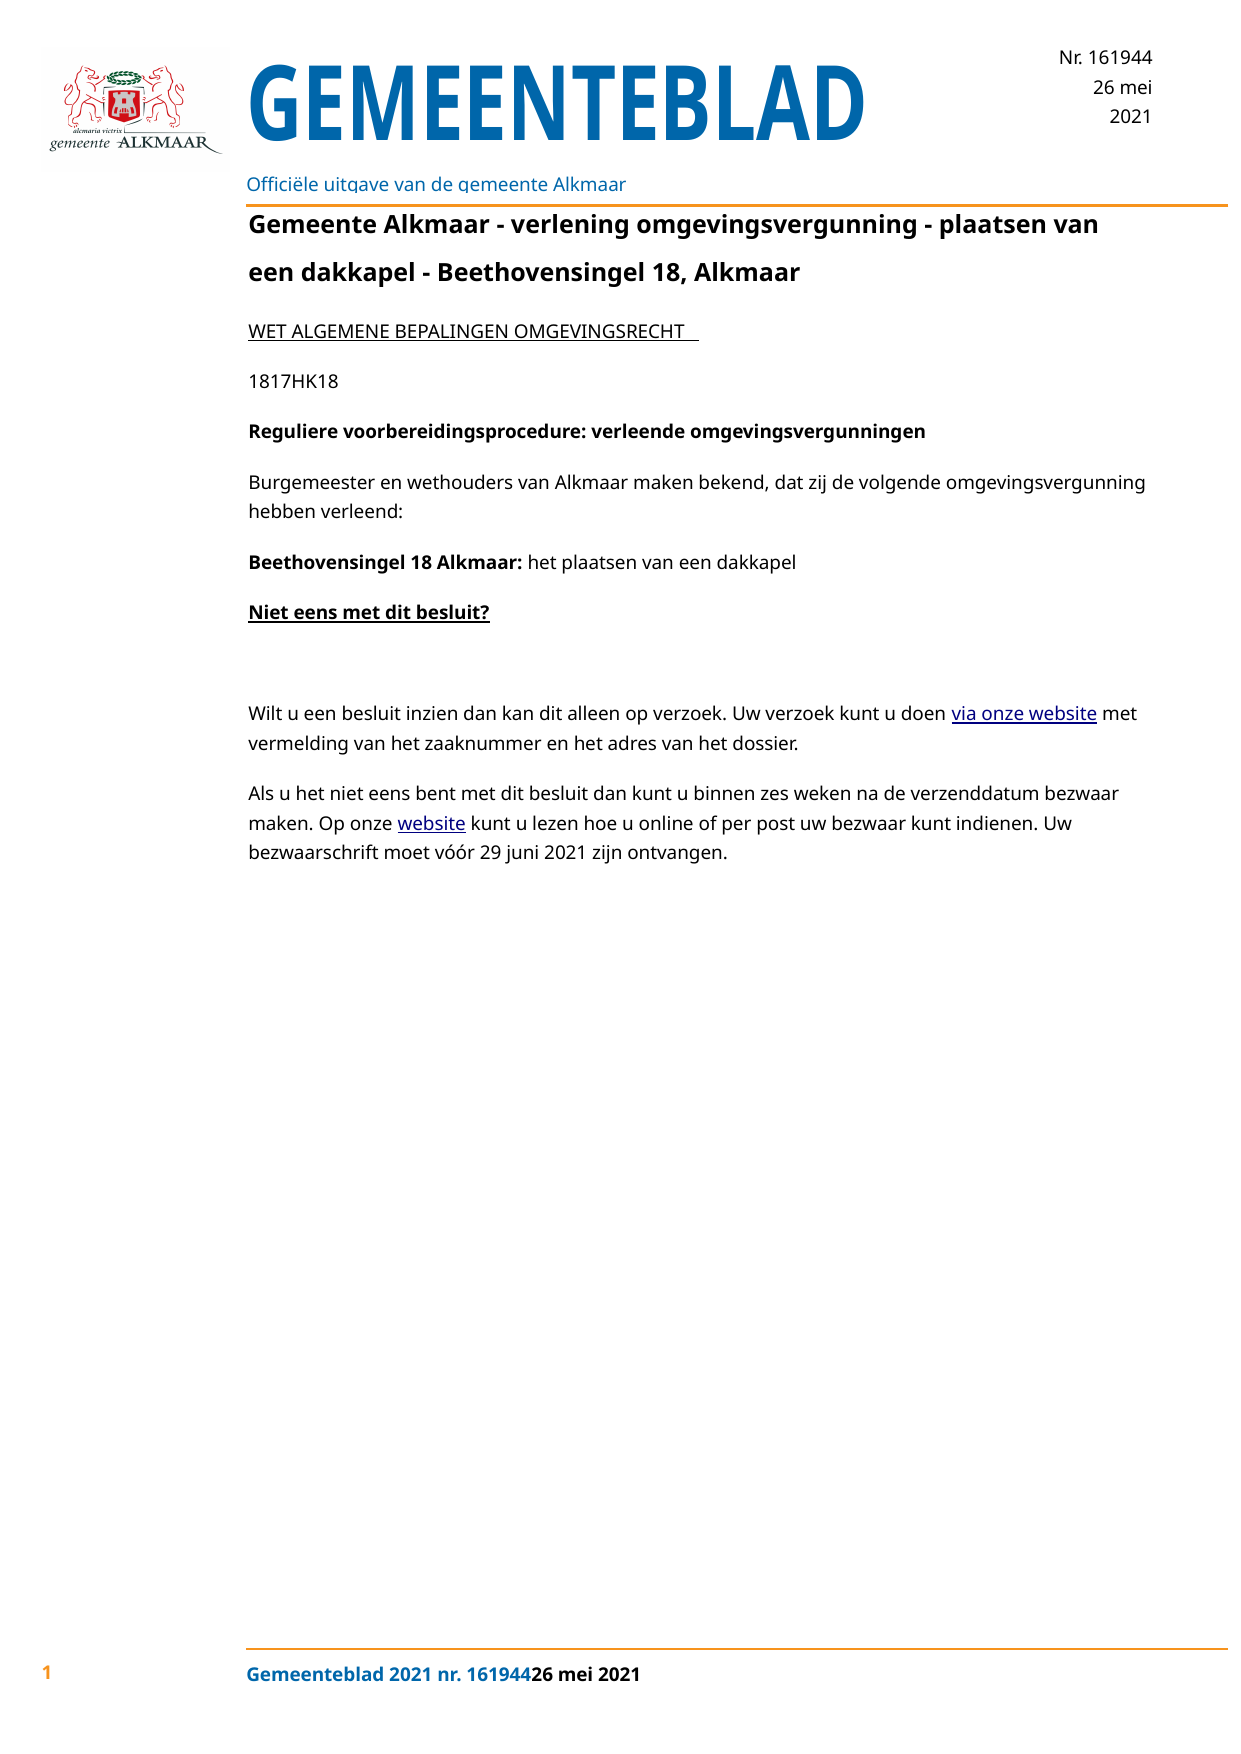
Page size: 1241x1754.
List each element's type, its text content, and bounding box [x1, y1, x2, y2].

text Reguliere voorbereidingsprocedure: verleende omgevingsvergunningen [248, 419, 1152, 444]
text Gemeente Alkmaar - verlening omgevingsvergunning - plaatsen van een dakkapel - Beethovensingel 18, Alkmaar [248, 207, 1152, 288]
text Burgemeester en wethouders van Alkmaar maken bekend, dat zij de volgende omgevingsvergunning hebben verleend: [248, 469, 1152, 524]
text Niet eens met dit besluit? [248, 599, 1152, 625]
text Als u het niet eens bent met dit besluit dan kunt u binnen zes weken na de verzenddatum bezwaar maken. Op onze website kunt u lezen hoe u online of per post uw bezwaar kunt indienen. Uw bezwaarschrift moet vóór 29 juni 2021 zijn ontvangen. [248, 780, 1152, 865]
text 1817HK18 [248, 368, 1152, 394]
text Wilt u een besluit inzien dan kan dit alleen op verzoek. Uw verzoek kunt u doen via onze website met vermelding van het zaaknummer en het adres van het dossier. [248, 700, 1152, 756]
picture [41, 47, 231, 172]
text Beethovensingel 18 Alkmaar: het plaatsen van een dakkapel [248, 549, 1152, 575]
text WET ALGEMENE BEPALINGEN OMGEVINGSRECHT [248, 318, 1152, 344]
